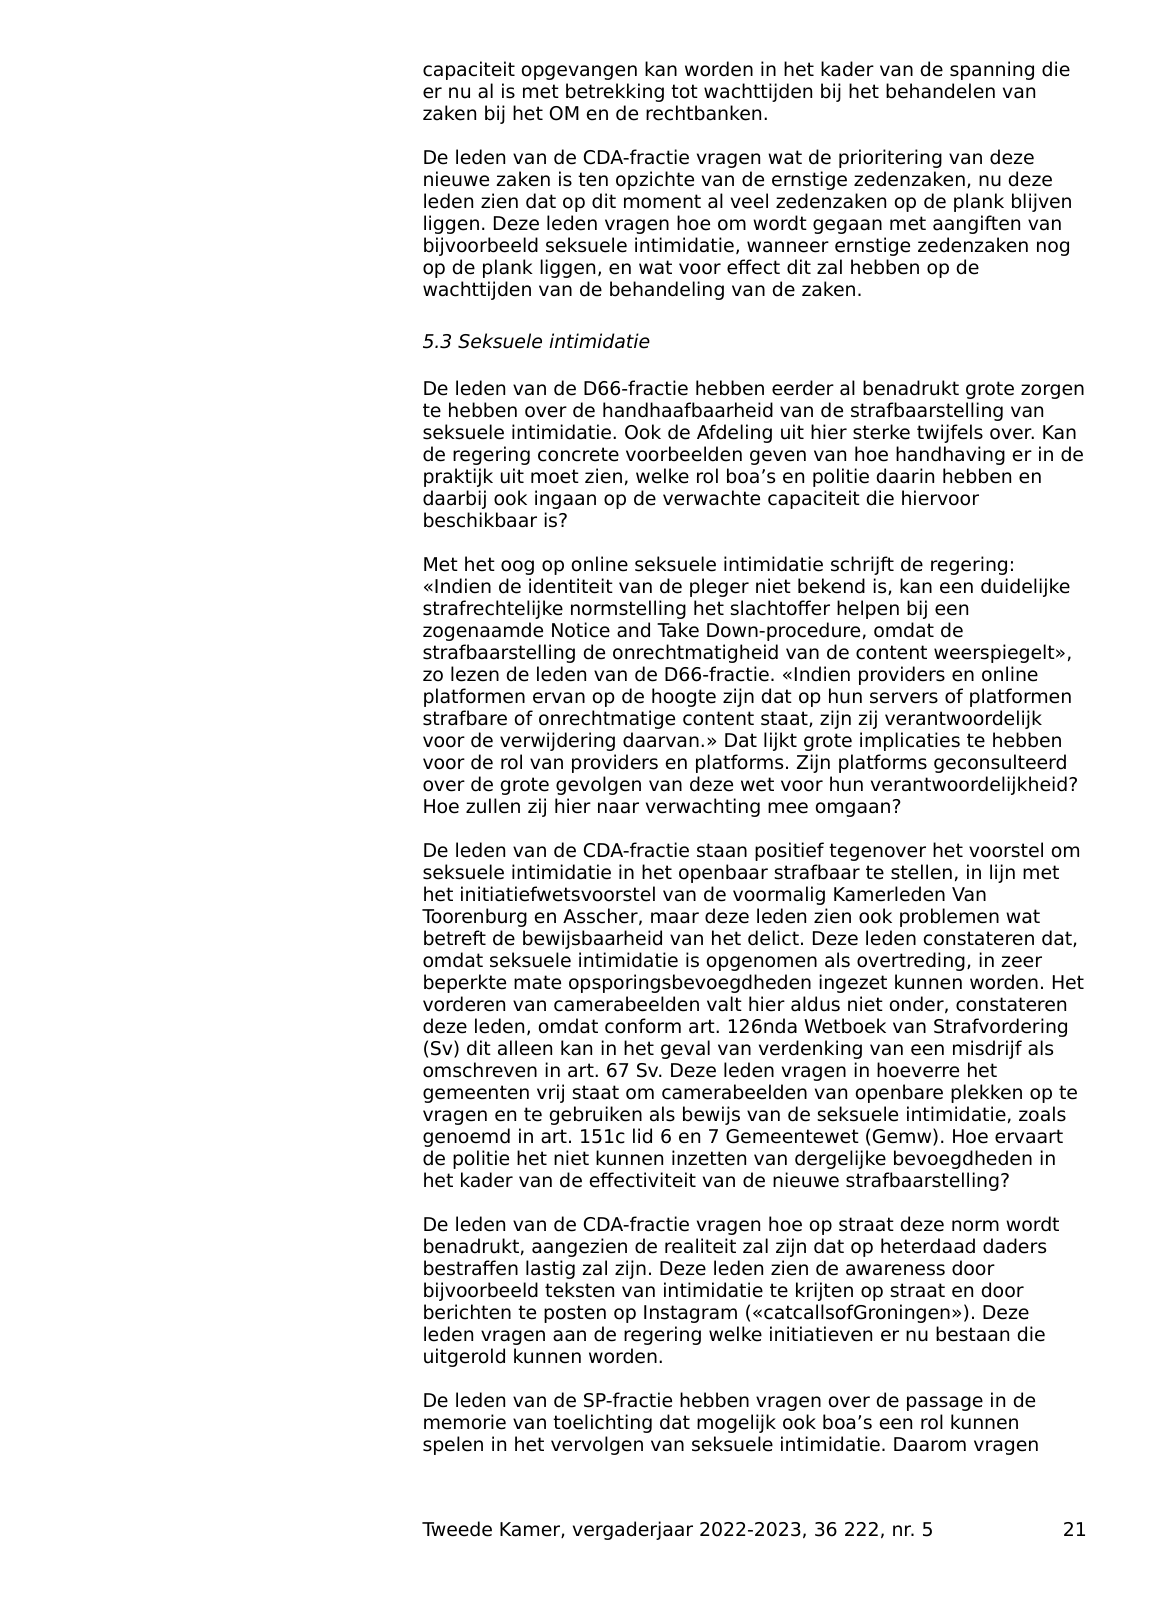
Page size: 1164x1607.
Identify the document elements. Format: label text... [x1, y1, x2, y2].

text De leden van de SP-fractie hebben vragen over de passage in de memorie van toelichting dat mogelijk ook boa’s een rol kunnen spelen in het vervolgen van seksuele intimidatie. Daarom vragen [422, 1390, 1087, 1456]
subtitle 5.3 Seksuele intimidatie [422, 331, 1087, 353]
text De leden van de CDA-fractie vragen hoe op straat deze norm wordt benadrukt, aangezien de realiteit zal zijn dat op heterdaad daders bestraffen lastig zal zijn. Deze leden zien de awareness door bijvoorbeeld teksten van intimidatie te krijten op straat en door berichten te posten op Instagram («catcallsofGroningen»). Deze leden vragen aan de regering welke initiatieven er nu bestaan die uitgerold kunnen worden. [422, 1214, 1087, 1368]
text De leden van de D66-fractie hebben eerder al benadrukt grote zorgen te hebben over de handhaafbaarheid van de strafbaarstelling van seksuele intimidatie. Ook de Afdeling uit hier sterke twijfels over. Kan de regering concrete voorbeelden geven van hoe handhaving er in de praktijk uit moet zien, welke rol boa’s en politie daarin hebben en daarbij ook ingaan op de verwachte capaciteit die hiervoor beschikbaar is? [422, 378, 1087, 532]
text Met het oog op online seksuele intimidatie schrijft de regering: «Indien de identiteit van de pleger niet bekend is, kan een duidelijke strafrechtelijke normstelling het slachtoffer helpen bij een zogenaamde Notice and Take Down-procedure, omdat de strafbaarstelling de onrechtmatigheid van de content weerspiegelt», zo lezen de leden van de D66-fractie. «Indien providers en online platformen ervan op de hoogte zijn dat op hun servers of platformen strafbare of onrechtmatige content staat, zijn zij verantwoordelijk voor de verwijdering daarvan.» Dat lijkt grote implicaties te hebben voor de rol van providers en platforms. Zijn platforms geconsulteerd over de grote gevolgen van deze wet voor hun verantwoordelijkheid? Hoe zullen zij hier naar verwachting mee omgaan? [422, 554, 1087, 818]
text De leden van de CDA-fractie vragen wat de prioritering van deze nieuwe zaken is ten opzichte van de ernstige zedenzaken, nu deze leden zien dat op dit moment al veel zedenzaken op de plank blijven liggen. Deze leden vragen hoe om wordt gegaan met aangiften van bijvoorbeeld seksuele intimidatie, wanneer ernstige zedenzaken nog op de plank liggen, en wat voor effect dit zal hebben op de wachttijden van de behandeling van de zaken. [422, 147, 1087, 301]
text capaciteit opgevangen kan worden in het kader van de spanning die er nu al is met betrekking tot wachttijden bij het behandelen van zaken bij het OM en de rechtbanken. [422, 59, 1087, 125]
text De leden van de CDA-fractie staan positief tegenover het voorstel om seksuele intimidatie in het openbaar strafbaar te stellen, in lijn met het initiatiefwetsvoorstel van de voormalig Kamerleden Van Toorenburg en Asscher, maar deze leden zien ook problemen wat betreft de bewijsbaarheid van het delict. Deze leden constateren dat, omdat seksuele intimidatie is opgenomen als overtreding, in zeer beperkte mate opsporingsbevoegdheden ingezet kunnen worden. Het vorderen van camerabeelden valt hier aldus niet onder, constateren deze leden, omdat conform art. 126nda Wetboek van Strafvordering (Sv) dit alleen kan in het geval van verdenking van een misdrijf als omschreven in art. 67 Sv. Deze leden vragen in hoeverre het gemeenten vrij staat om camerabeelden van openbare plekken op te vragen en te gebruiken als bewijs van de seksuele intimidatie, zoals genoemd in art. 151c lid 6 en 7 Gemeentewet (Gemw). Hoe ervaart de politie het niet kunnen inzetten van dergelijke bevoegdheden in het kader van de effectiviteit van de nieuwe strafbaarstelling? [422, 840, 1087, 1192]
